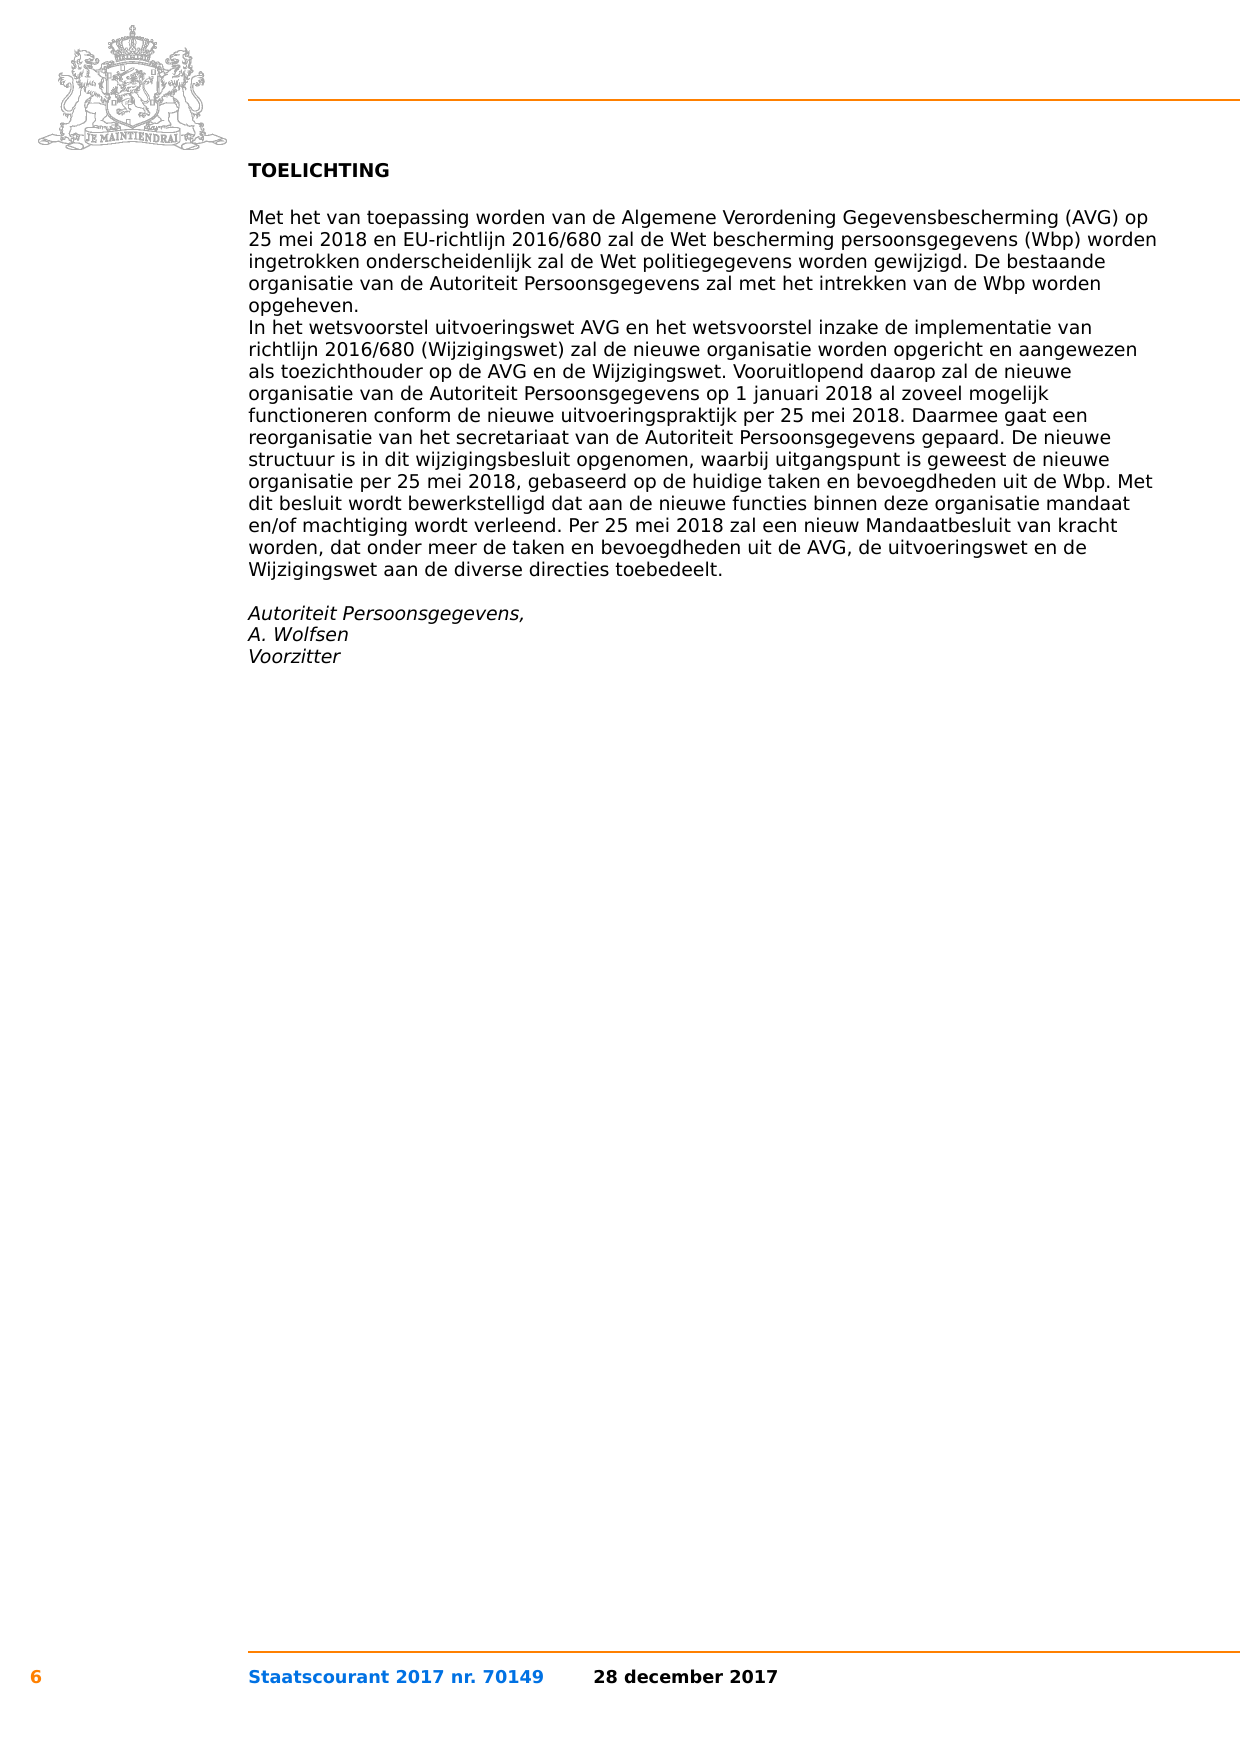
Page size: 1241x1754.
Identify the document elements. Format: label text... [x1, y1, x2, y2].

text Met het van toepassing worden van de Algemene Verordening Gegevensbescherming (AVG) op 25 mei 2018 en EU-richtlijn 2016/680 zal de Wet bescherming persoonsgegevens (Wbp) worden ingetrokken onderscheidenlijk zal de Wet politiegegevens worden gewijzigd. De bestaande organisatie van de Autoriteit Persoonsgegevens zal met het intrekken van de Wbp worden opgeheven. [248, 207, 1163, 317]
text In het wetsvoorstel uitvoeringswet AVG en het wetsvoorstel inzake de implementatie van richtlijn 2016/680 (Wijzigingswet) zal de nieuwe organisatie worden opgericht en aangewezen als toezichthouder op de AVG en de Wijzigingswet. Vooruitlopend daarop zal de nieuwe organisatie van de Autoriteit Persoonsgegevens op 1 januari 2018 al zoveel mogelijk functioneren conform de nieuwe uitvoeringspraktijk per 25 mei 2018. Daarmee gaat een reorganisatie van het secretariaat van de Autoriteit Persoonsgegevens gepaard. De nieuwe structuur is in dit wijzigingsbesluit opgenomen, waarbij uitgangspunt is geweest de nieuwe organisatie per 25 mei 2018, gebaseerd op de huidige taken en bevoegdheden uit de Wbp. Met dit besluit wordt bewerkstelligd dat aan de nieuwe functies binnen deze organisatie mandaat en/of machtiging wordt verleend. Per 25 mei 2018 zal een nieuw Mandaatbesluit van kracht worden, dat onder meer de taken en bevoegdheden uit de AVG, de uitvoeringswet en de Wijzigingswet aan de diverse directies toebedeelt. [248, 317, 1163, 581]
text Autoriteit Persoonsgegevens, A. Wolfsen Voorzitter [248, 602, 1163, 668]
subtitle TOELICHTING [248, 160, 1163, 182]
picture [38, 25, 227, 150]
